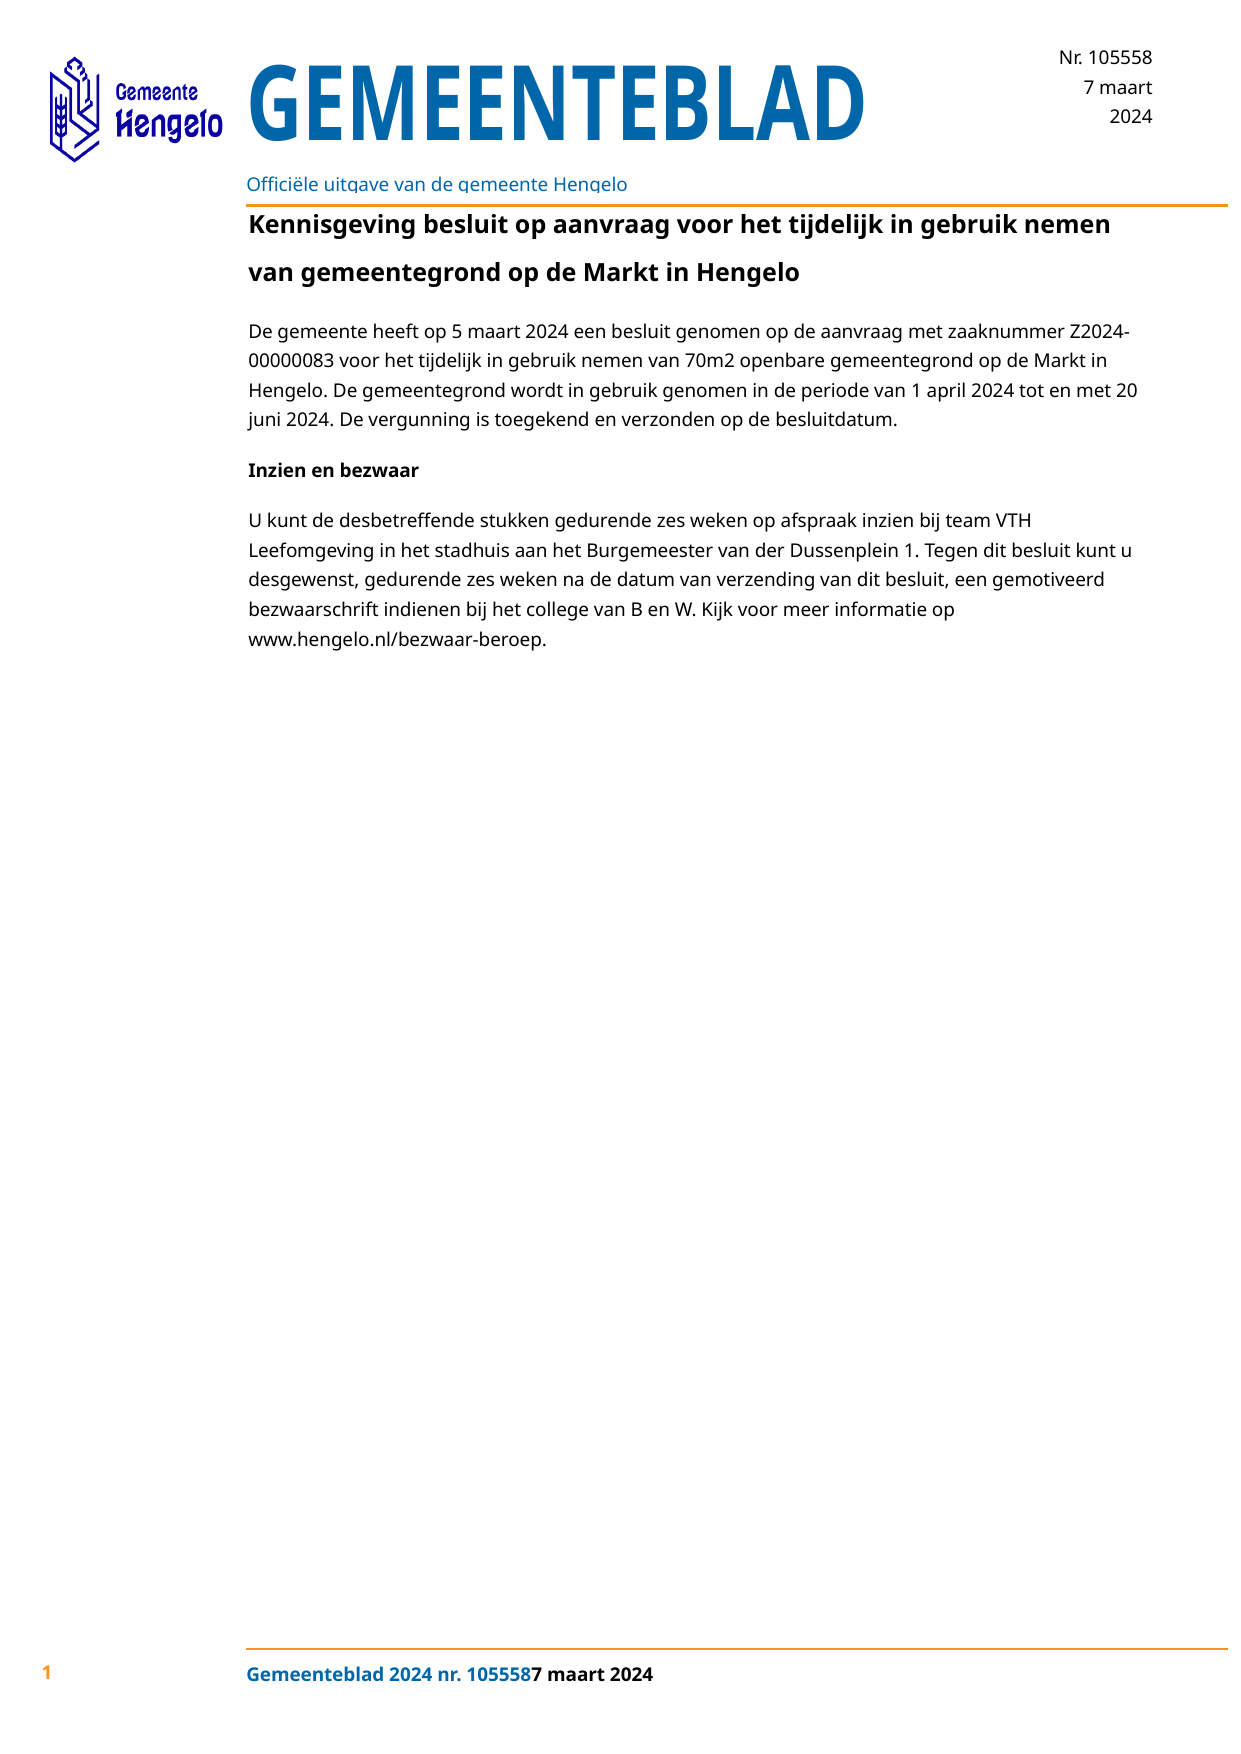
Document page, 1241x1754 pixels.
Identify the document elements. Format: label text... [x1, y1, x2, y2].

text Inzien en bezwaar [248, 457, 1152, 483]
text U kunt de desbetreffende stukken gedurende zes weken op afspraak inzien bij team VTH Leefomgeving in het stadhuis aan het Burgemeester van der Dussenplein 1. Tegen dit besluit kunt u desgewenst, gedurende zes weken na de datum van verzending van dit besluit, een gemotiveerd bezwaarschrift indienen bij het college van B en W. Kijk voor meer informatie op www.hengelo.nl/bezwaar-beroep. [248, 507, 1152, 652]
text Kennisgeving besluit op aanvraag voor het tijdelijk in gebruik nemen van gemeentegrond op de Markt in Hengelo [248, 207, 1152, 288]
picture [41, 47, 231, 172]
text De gemeente heeft op 5 maart 2024 een besluit genomen op de aanvraag met zaaknummer Z2024-00000083 voor het tijdelijk in gebruik nemen van 70m2 openbare gemeentegrond op de Markt in Hengelo. De gemeentegrond wordt in gebruik genomen in de periode van 1 april 2024 tot en met 20 juni 2024. De vergunning is toegekend en verzonden op de besluitdatum. [248, 318, 1152, 432]
